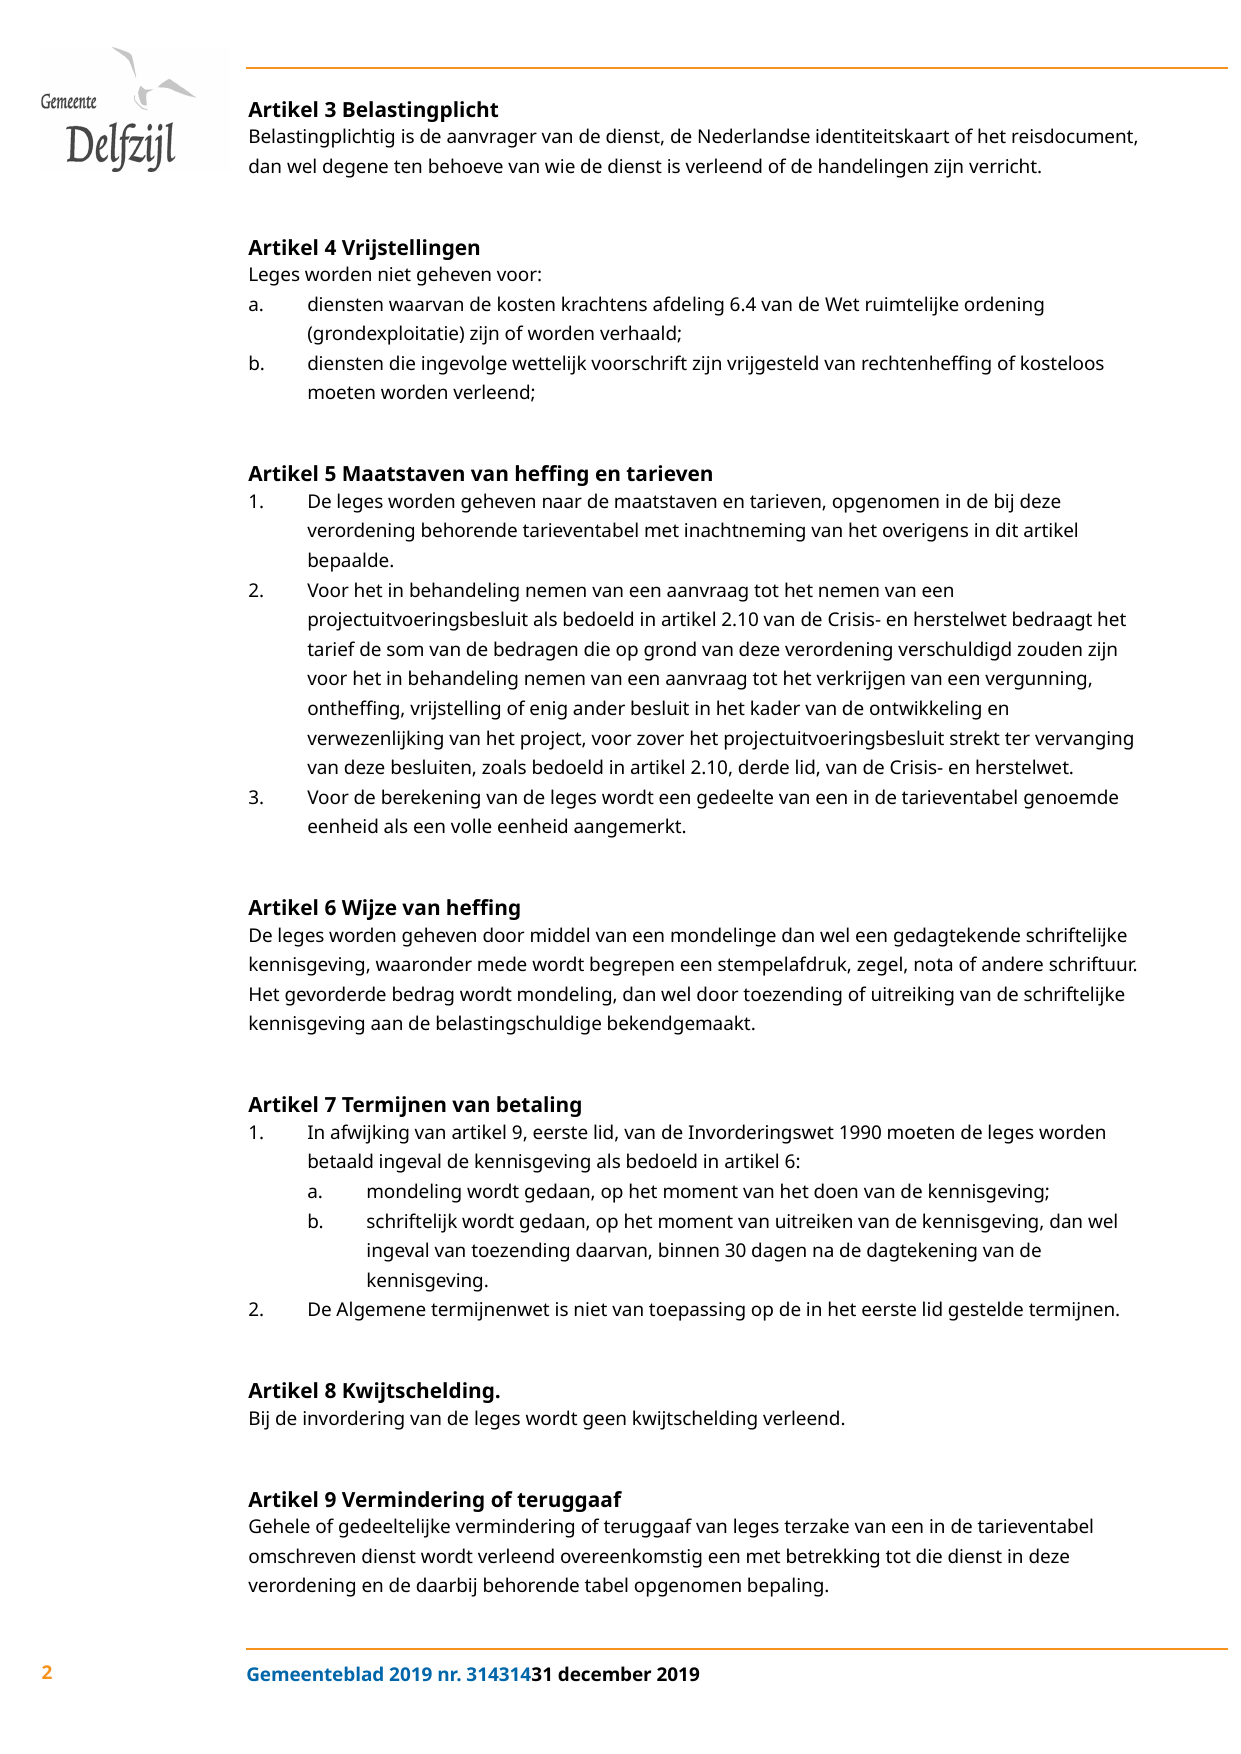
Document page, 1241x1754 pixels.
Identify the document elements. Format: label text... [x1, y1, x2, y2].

list Voor de berekening van de leges wordt een gedeelte van een in de tarieventabel genoemde eenheid als een volle eenheid aangemerkt. [248, 784, 1152, 839]
picture [41, 47, 231, 172]
text Leges worden niet geheven voor: [248, 261, 1152, 287]
list De leges worden geheven naar de maatstaven en tarieven, opgenomen in de bij deze verordening behorende tarieventabel met inachtneming van het overigens in dit artikel bepaalde. [248, 488, 1152, 573]
list diensten waarvan de kosten krachtens afdeling 6.4 van de Wet ruimtelijke ordening (grondexploitatie) zijn of worden verhaald; [248, 291, 1152, 346]
text Artikel 6 Wijze van heffing [248, 893, 1152, 922]
list diensten die ingevolge wettelijk voorschrift zijn vrijgesteld van rechtenheffing of kosteloos moeten worden verleend; [248, 350, 1152, 405]
text De leges worden geheven door middel van een mondelinge dan wel een gedagtekende schriftelijke kennisgeving, waaronder mede wordt begrepen een stempelafdruk, zegel, nota of andere schriftuur. Het gevorderde bedrag wordt mondeling, dan wel door toezending of uitreiking van de schriftelijke kennisgeving aan de belastingschuldige bekendgemaakt. [248, 922, 1152, 1036]
text Bij de invordering van de leges wordt geen kwijtschelding verleend. [248, 1405, 1152, 1431]
text Gehele of gedeeltelijke vermindering of teruggaaf van leges terzake van een in de tarieventabel omschreven dienst wordt verleend overeenkomstig een met betrekking tot die dienst in deze verordening en de daarbij behorende tabel opgenomen bepaling. [248, 1513, 1152, 1598]
list Voor het in behandeling nemen van een aanvraag tot het nemen van een projectuitvoeringsbesluit als bedoeld in artikel 2.10 van de Crisis- en herstelwet bedraagt het tarief de som van de bedragen die op grond van deze verordening verschuldigd zouden zijn voor het in behandeling nemen van een aanvraag tot het verkrijgen van een vergunning, ontheffing, vrijstelling of enig ander besluit in het kader van de ontwikkeling en verwezenlijking van het project, voor zover het projectuitvoeringsbesluit strekt ter vervanging van deze besluiten, zoals bedoeld in artikel 2.10, derde lid, van de Crisis- en herstelwet. [248, 577, 1152, 780]
list mondeling wordt gedaan, op het moment van het doen van de kennisgeving; [307, 1178, 1152, 1204]
text Artikel 8 Kwijtschelding. [248, 1377, 1152, 1405]
text Artikel 7 Termijnen van betaling [248, 1091, 1152, 1119]
text Artikel 3 Belastingplicht [248, 95, 1152, 123]
list In afwijking van artikel 9, eerste lid, van de Invorderingswet 1990 moeten de leges worden betaald ingeval de kennisgeving als bedoeld in artikel 6: [248, 1119, 1152, 1174]
text Artikel 9 Vermindering of teruggaaf [248, 1485, 1152, 1513]
list De Algemene termijnenwet is niet van toepassing op de in het eerste lid gestelde termijnen. [248, 1297, 1152, 1322]
list schriftelijk wordt gedaan, op het moment van uitreiken van de kennisgeving, dan wel ingeval van toezending daarvan, binnen 30 dagen na de dagtekening van de kennisgeving. [307, 1208, 1152, 1293]
text Artikel 5 Maatstaven van heffing en tarieven [248, 459, 1152, 488]
text Artikel 4 Vrijstellingen [248, 233, 1152, 261]
text Belastingplichtig is de aanvrager van de dienst, de Nederlandse identiteitskaart of het reisdocument, dan wel degene ten behoeve van wie de dienst is verleend of de handelingen zijn verricht. [248, 123, 1152, 178]
